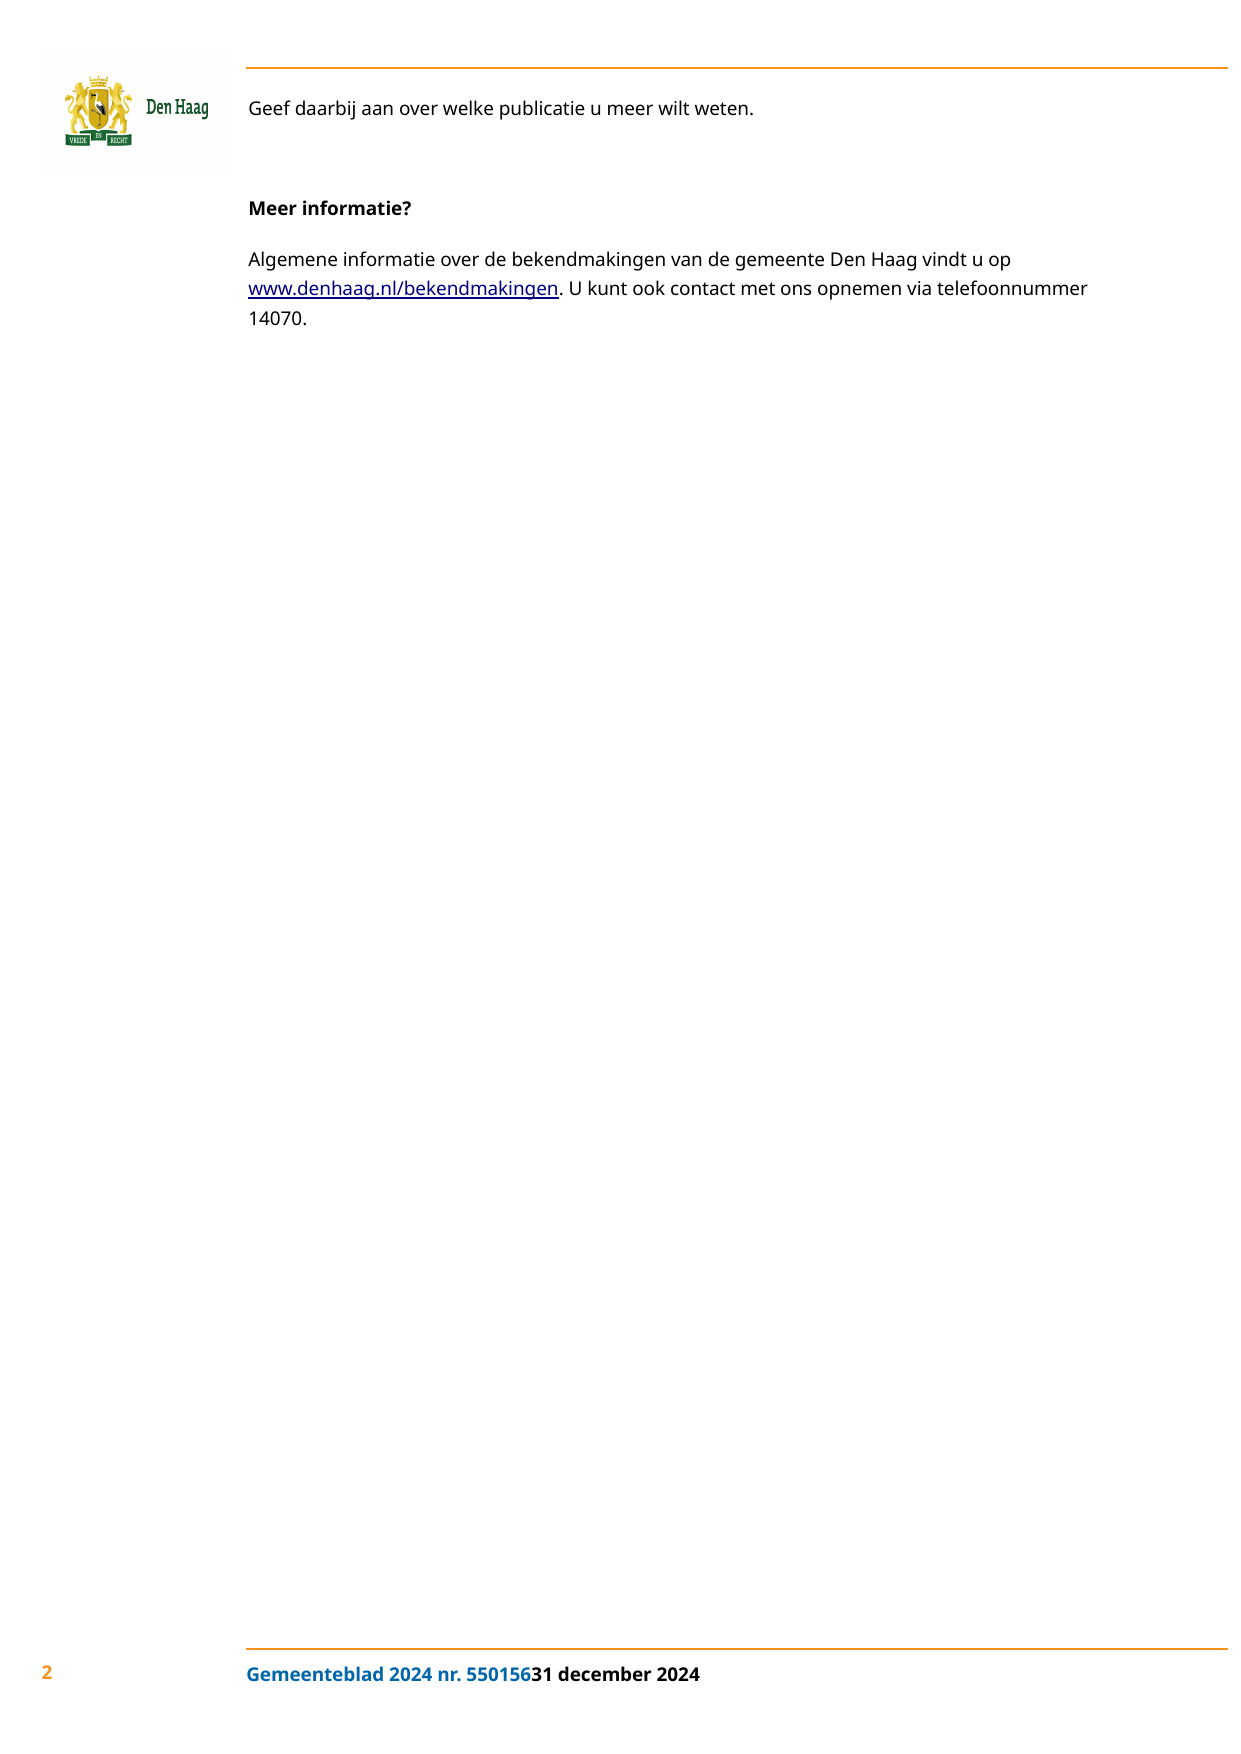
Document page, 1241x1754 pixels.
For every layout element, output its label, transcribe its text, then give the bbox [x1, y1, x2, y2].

text Algemene informatie over de bekendmakingen van de gemeente Den Haag vindt u op www.denhaag.nl/bekendmakingen. U kunt ook contact met ons opnemen via telefoonnummer 14070. [248, 246, 1152, 331]
text Meer informatie? [248, 196, 1152, 221]
picture [41, 47, 231, 172]
text Geef daarbij aan over welke publicatie u meer wilt weten. [248, 95, 1152, 121]
